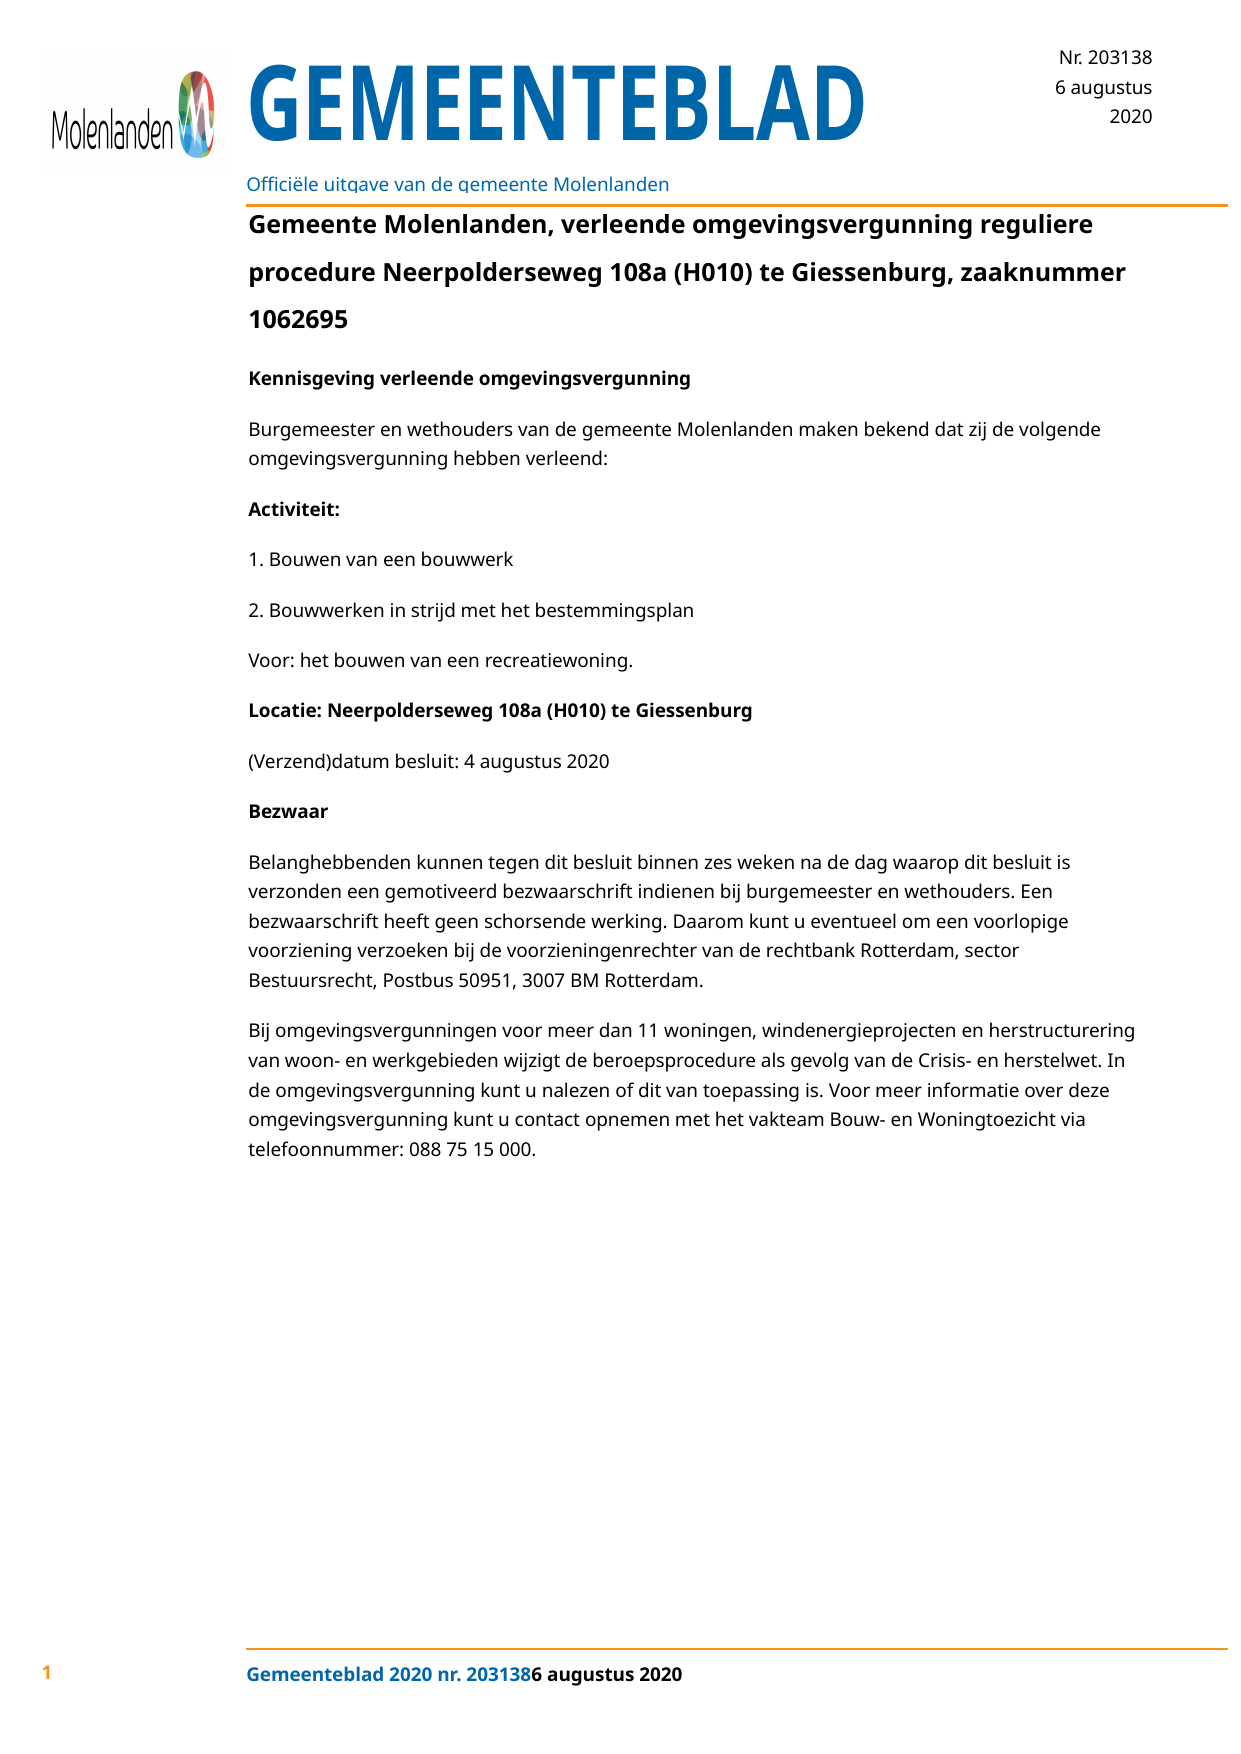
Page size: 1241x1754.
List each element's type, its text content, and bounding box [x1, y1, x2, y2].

text Bij omgevingsvergunningen voor meer dan 11 woningen, windenergieprojecten en herstructurering van woon- en werkgebieden wijzigt de beroepsprocedure als gevolg van de Crisis- en herstelwet. In de omgevingsvergunning kunt u nalezen of dit van toepassing is. Voor meer informatie over deze omgevingsvergunning kunt u contact opnemen met het vakteam Bouw- en Woningtoezicht via telefoonnummer: 088 75 15 000. [248, 1018, 1152, 1162]
picture [41, 47, 231, 172]
text Voor: het bouwen van een recreatiewoning. [248, 647, 1152, 673]
text Belanghebbenden kunnen tegen dit besluit binnen zes weken na de dag waarop dit besluit is verzonden een gemotiveerd bezwaarschrift indienen bij burgemeester en wethouders. Een bezwaarschrift heeft geen schorsende werking. Daarom kunt u eventueel om een voorlopige voorziening verzoeken bij de voorzieningenrechter van de rechtbank Rotterdam, sector Bestuursrecht, Postbus 50951, 3007 BM Rotterdam. [248, 849, 1152, 993]
text Burgemeester en wethouders van de gemeente Molenlanden maken bekend dat zij de volgende omgevingsvergunning hebben verleend: [248, 416, 1152, 471]
text Locatie: Neerpolderseweg 108a (H010) te Giessenburg [248, 698, 1152, 723]
text Activiteit: [248, 496, 1152, 522]
text Gemeente Molenlanden, verleende omgevingsvergunning reguliere procedure Neerpolderseweg 108a (H010) te Giessenburg, zaaknummer 1062695 [248, 207, 1152, 336]
text (Verzend)datum besluit: 4 augustus 2020 [248, 748, 1152, 774]
text Bezwaar [248, 798, 1152, 824]
text 2. Bouwwerken in strijd met het bestemmingsplan [248, 597, 1152, 622]
text Kennisgeving verleende omgevingsvergunning [248, 366, 1152, 391]
text 1. Bouwen van een bouwwerk [248, 546, 1152, 572]
